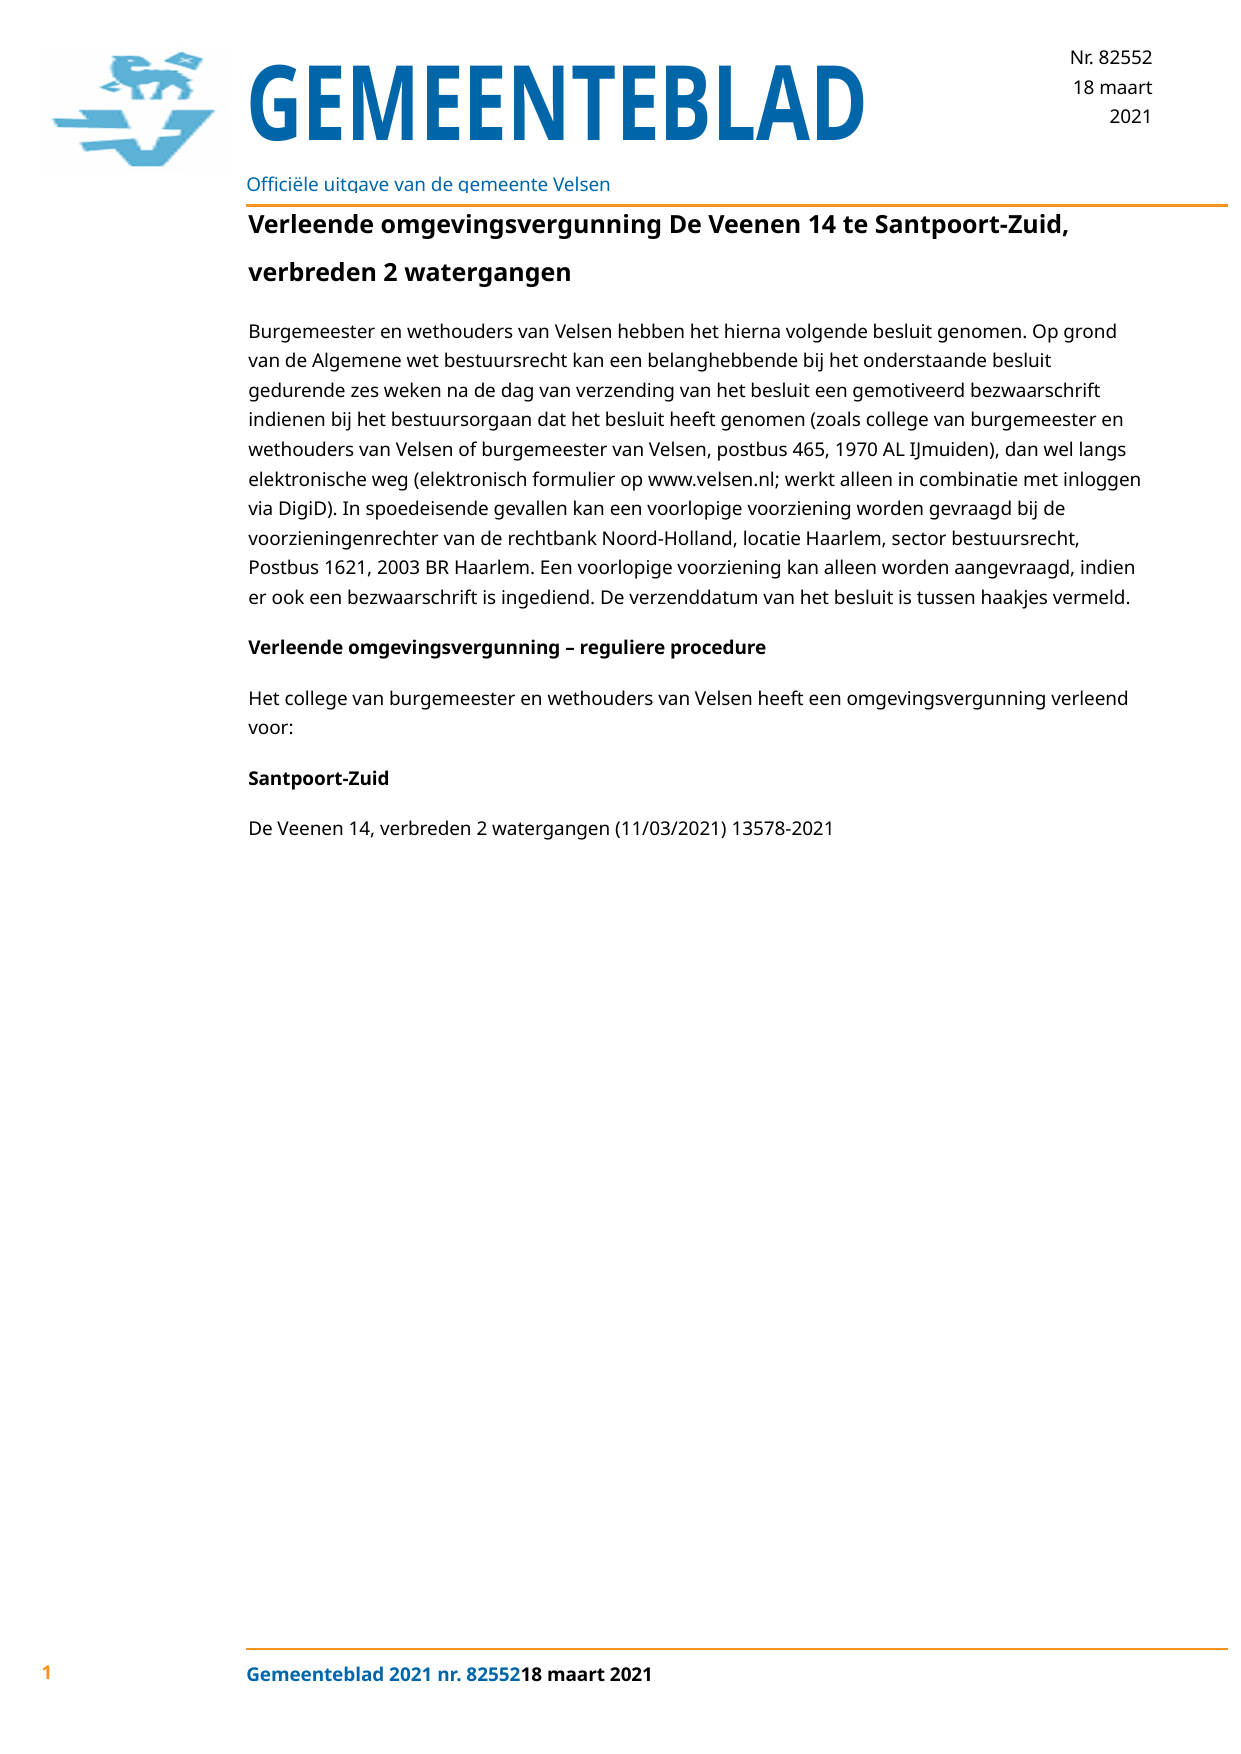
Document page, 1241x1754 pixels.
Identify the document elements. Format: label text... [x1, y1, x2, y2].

text Burgemeester en wethouders van Velsen hebben het hierna volgende besluit genomen. Op grond van de Algemene wet bestuursrecht kan een belanghebbende bij het onderstaande besluit gedurende zes weken na de dag van verzending van het besluit een gemotiveerd bezwaarschrift indienen bij het bestuursorgaan dat het besluit heeft genomen (zoals college van burgemeester en wethouders van Velsen of burgemeester van Velsen, postbus 465, 1970 AL IJmuiden), dan wel langs elektronische weg (elektronisch formulier op www.velsen.nl; werkt alleen in combinatie met inloggen via DigiD). In spoedeisende gevallen kan een voorlopige voorziening worden gevraagd bij de voorzieningenrechter van de rechtbank Noord-Holland, locatie Haarlem, sector bestuursrecht, Postbus 1621, 2003 BR Haarlem. Een voorlopige voorziening kan alleen worden aangevraagd, indien er ook een bezwaarschrift is ingediend. De verzenddatum van het besluit is tussen haakjes vermeld. [248, 318, 1152, 610]
text De Veenen 14, verbreden 2 watergangen (11/03/2021) 13578-2021 [248, 815, 1152, 841]
text Verleende omgevingsvergunning – reguliere procedure [248, 634, 1152, 660]
text Het college van burgemeester en wethouders van Velsen heeft een omgevingsvergunning verleend voor: [248, 685, 1152, 740]
text Verleende omgevingsvergunning De Veenen 14 te Santpoort-Zuid, verbreden 2 watergangen [248, 207, 1152, 288]
text Santpoort-Zuid [248, 765, 1152, 791]
picture [41, 47, 231, 172]
